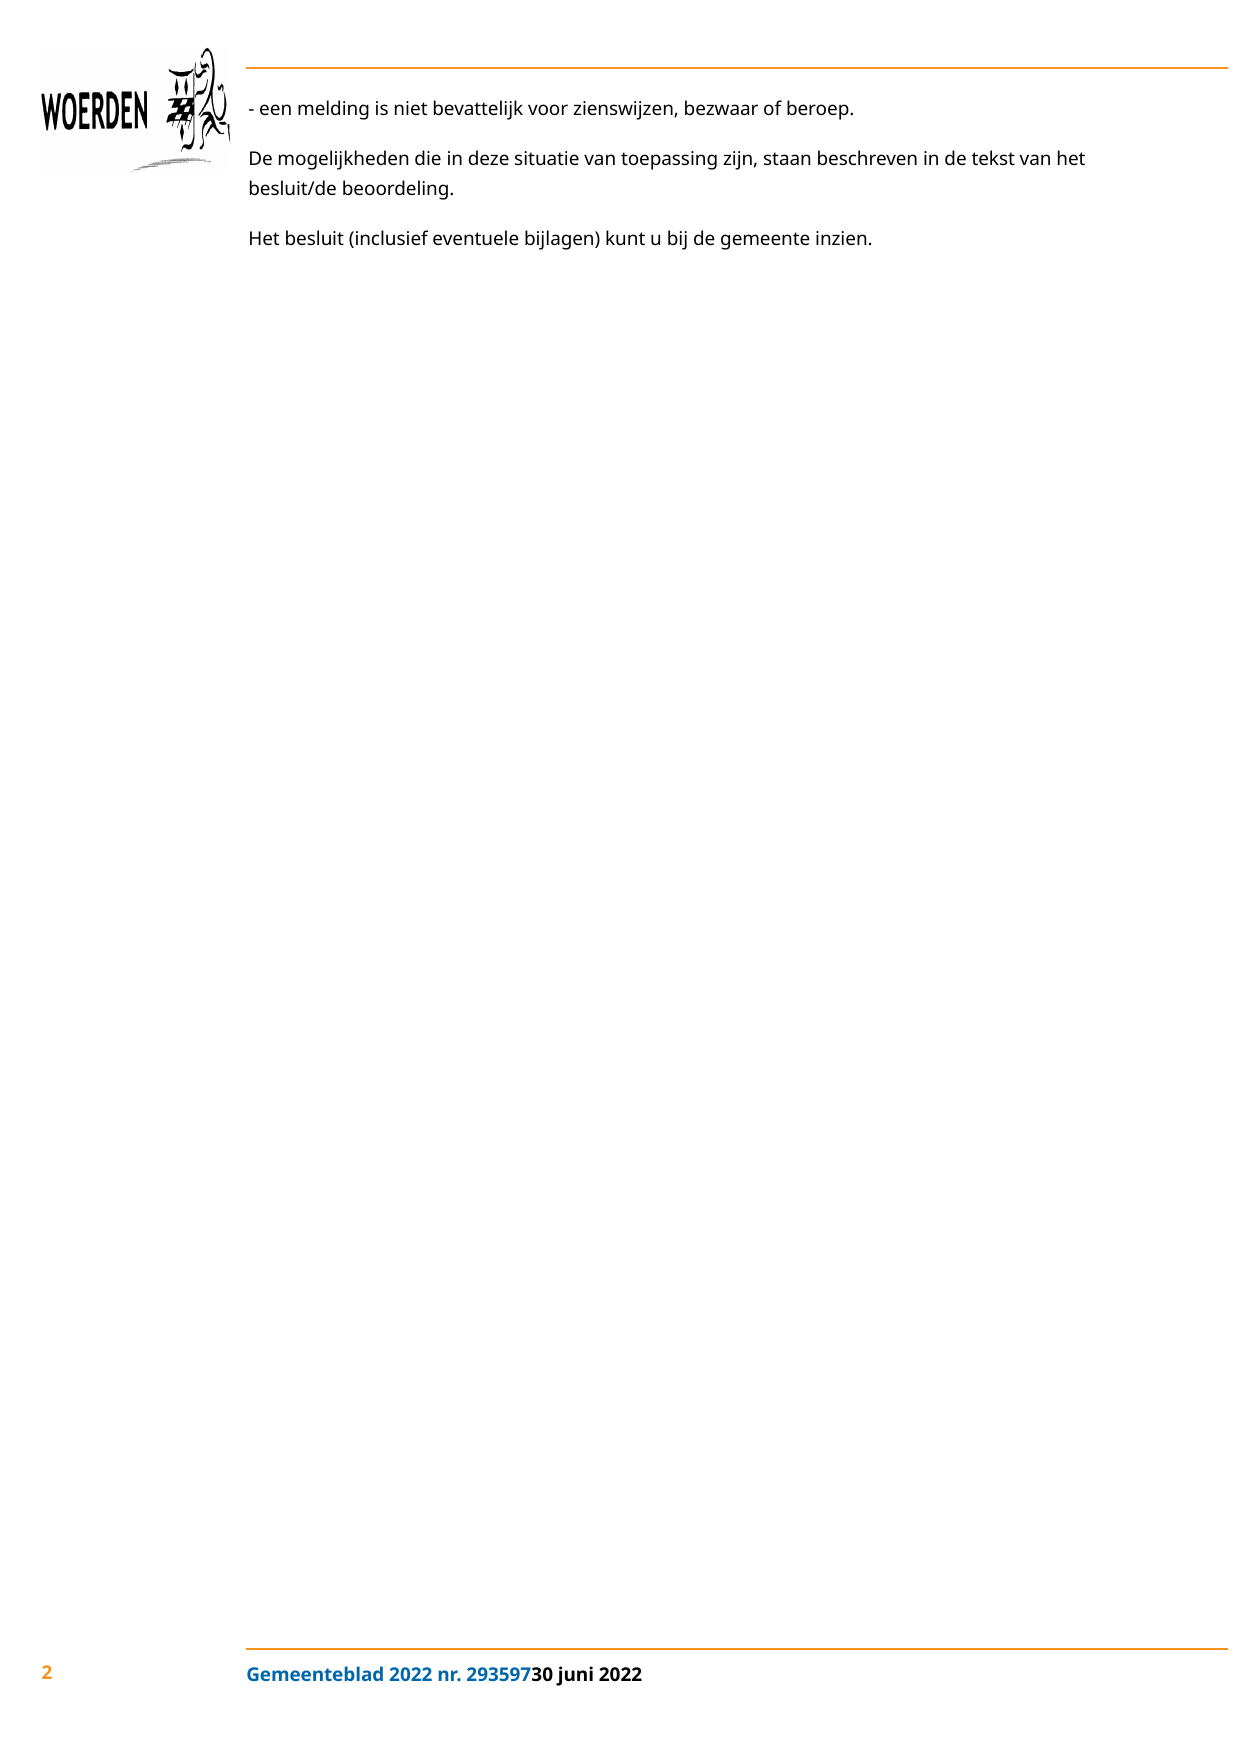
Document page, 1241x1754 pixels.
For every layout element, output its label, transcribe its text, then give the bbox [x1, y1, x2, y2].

picture [41, 47, 231, 172]
text - een melding is niet bevattelijk voor zienswijzen, bezwaar of beroep. [248, 95, 1152, 121]
text De mogelijkheden die in deze situatie van toepassing zijn, staan beschreven in de tekst van het besluit/de beoordeling. [248, 145, 1152, 201]
text Het besluit (inclusief eventuele bijlagen) kunt u bij de gemeente inzien. [248, 225, 1152, 251]
